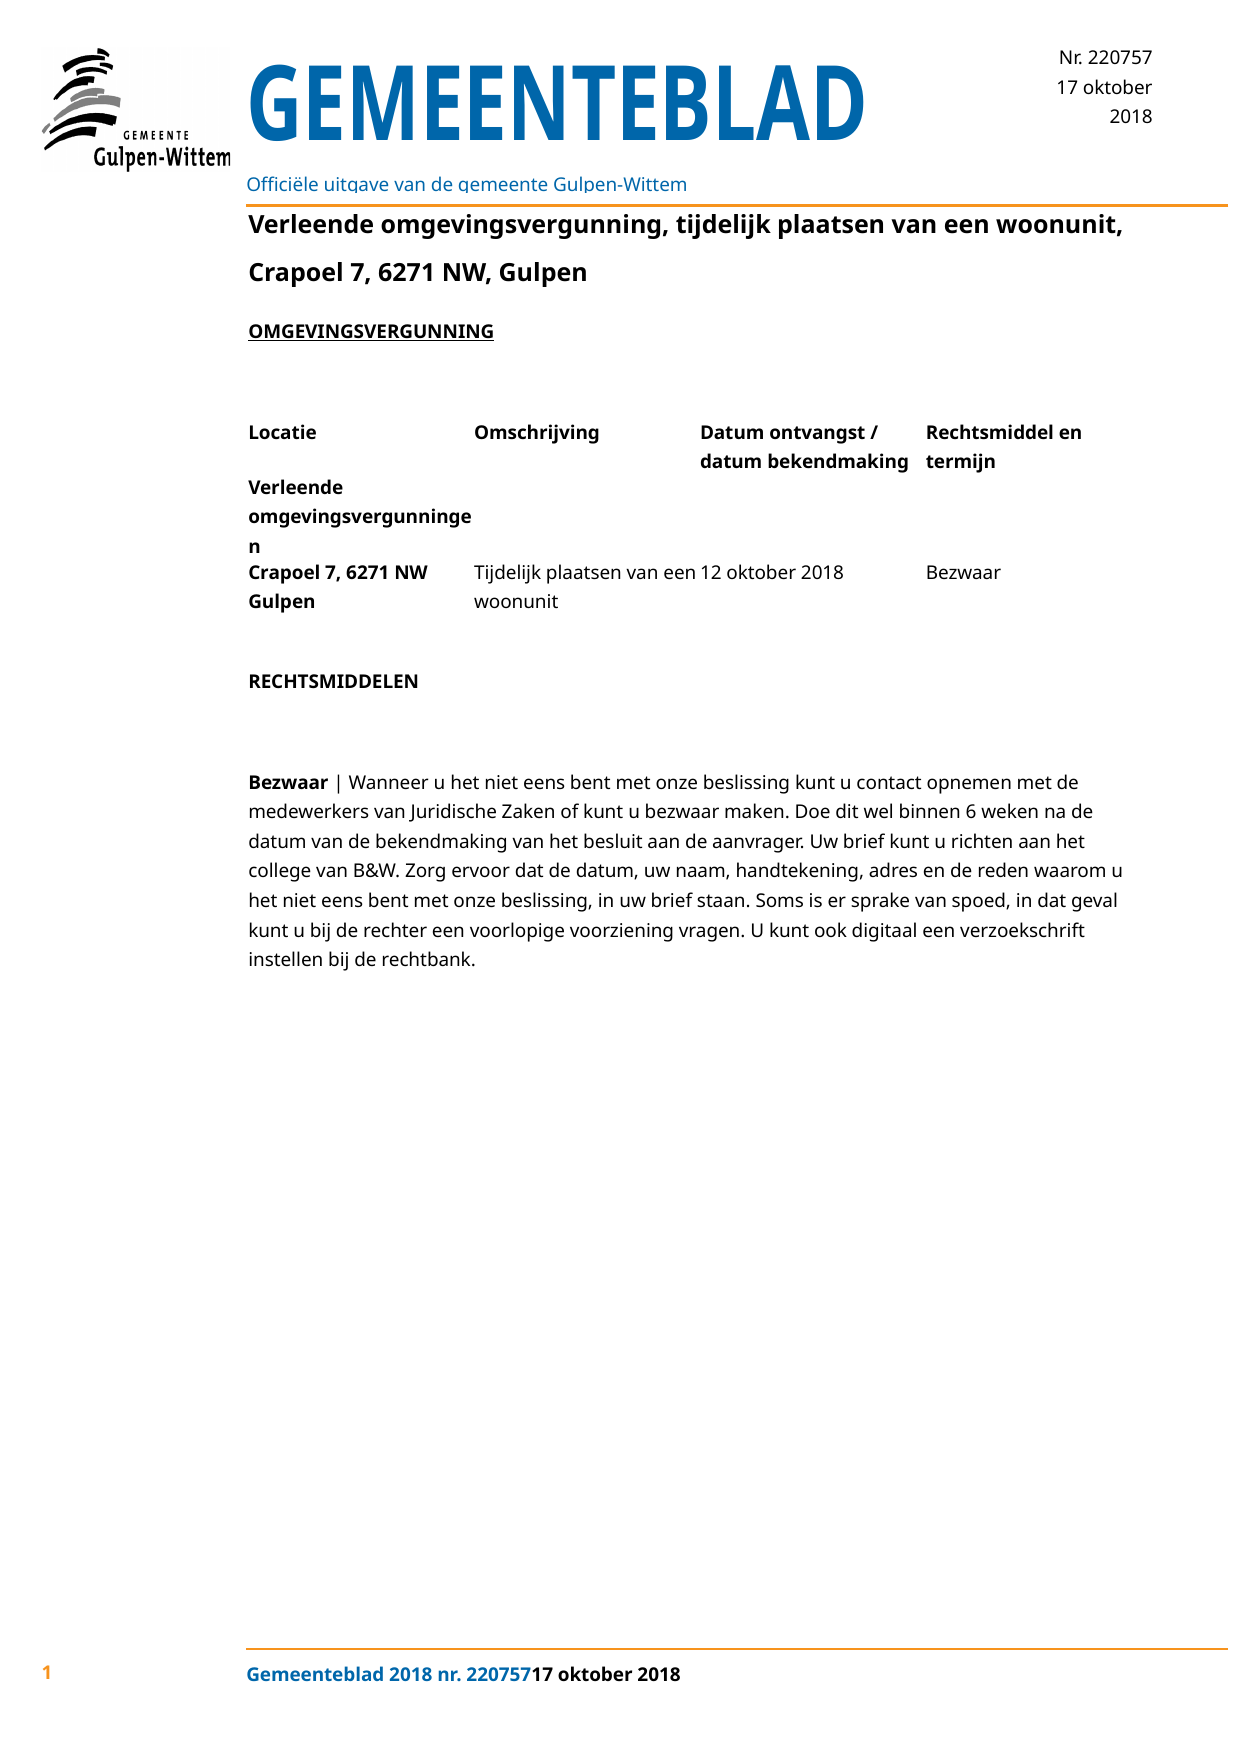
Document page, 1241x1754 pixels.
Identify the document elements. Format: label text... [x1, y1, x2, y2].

table_cell Tijdelijk plaatsen van een woonunit [474, 559, 700, 614]
table_cell Bezwaar [926, 559, 1152, 614]
table_header Omschrijving [474, 419, 700, 474]
table_cell Verleende omgevingsvergunningen [248, 474, 474, 559]
text Bezwaar | Wanneer u het niet eens bent met onze beslissing kunt u contact opnemen met de medewerkers van Juridische Zaken of kunt u bezwaar maken. Doe dit wel binnen 6 weken na de datum van de bekendmaking van het besluit aan de aanvrager. Uw brief kunt u richten aan het college van B&W. Zorg ervoor dat de datum, uw naam, handtekening, adres en de reden waarom u het niet eens bent met onze beslissing, in uw brief staan. Soms is er sprake van spoed, in dat geval kunt u bij de rechter een voorlopige voorziening vragen. U kunt ook digitaal een verzoekschrift instellen bij de rechtbank. [248, 769, 1152, 972]
table_cell [700, 474, 926, 559]
text OMGEVINGSVERGUNNING [248, 318, 1152, 344]
table_header Datum ontvangst / datum bekendmaking [700, 419, 926, 474]
text Verleende omgevingsvergunning, tijdelijk plaatsen van een woonunit, Crapoel 7, 6271 NW, Gulpen [248, 207, 1152, 288]
table_cell [926, 474, 1152, 559]
table_header Rechtsmiddel en termijn [926, 419, 1152, 474]
picture [41, 47, 231, 172]
table_header Locatie [248, 419, 474, 474]
table_cell 12 oktober 2018 [700, 559, 926, 614]
text RECHTSMIDDELEN [248, 668, 1152, 694]
table_cell Crapoel 7, 6271 NW Gulpen [248, 559, 474, 614]
table_cell [474, 474, 700, 559]
